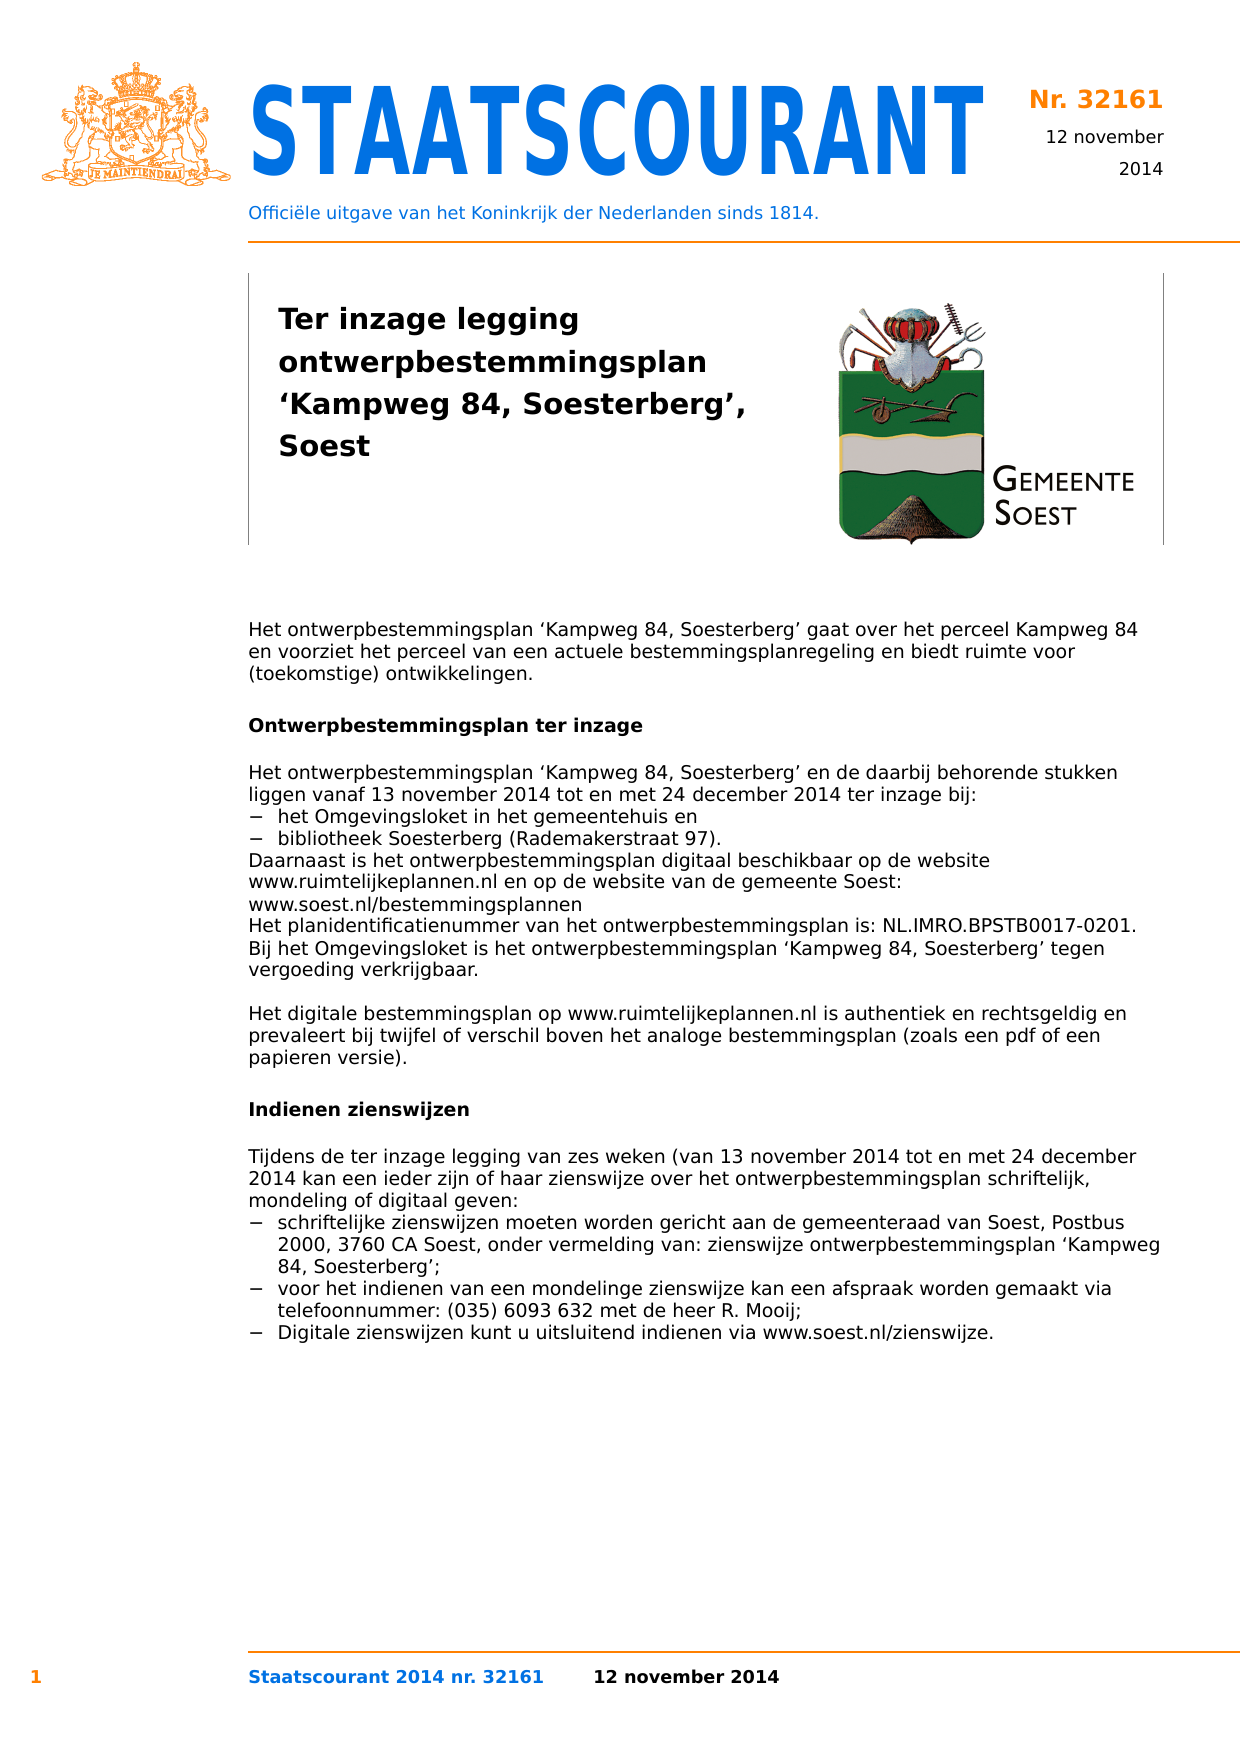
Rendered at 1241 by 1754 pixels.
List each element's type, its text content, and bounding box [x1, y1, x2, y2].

text Het digitale bestemmingsplan op www.ruimtelijkeplannen.nl is authentiek en rechtsgeldig en prevaleert bij twijfel of verschil boven het analoge bestemmingsplan (zoals een pdf of een papieren versie). [248, 1003, 1163, 1069]
text Het planidentificatienummer van het ontwerpbestemmingsplan is: NL.IMRO.BPSTB0017-0201. Bij het Omgevingsloket is het ontwerpbestemmingsplan ‘Kampweg 84, Soesterberg’ tegen vergoeding verkrijgbaar. [248, 915, 1163, 981]
picture [838, 302, 1134, 545]
text − voor het indienen van een mondelinge zienswijze kan een afspraak worden gemaakt via telefoonnummer: (035) 6093 632 met de heer R. Mooij; [248, 1278, 1163, 1322]
text − bibliotheek Soesterberg (Rademakerstraat 97). [248, 827, 1163, 849]
subtitle Indienen zienswijzen [248, 1099, 1163, 1121]
picture [41, 62, 231, 186]
text Het ontwerpbestemmingsplan ‘Kampweg 84, Soesterberg’ en de daarbij behorende stukken liggen vanaf 13 november 2014 tot en met 24 december 2014 ter inzage bij: [248, 762, 1163, 806]
text Daarnaast is het ontwerpbestemmingsplan digitaal beschikbaar op de website www.ruimtelijkeplannen.nl en op de website van de gemeente Soest: www.soest.nl/bestemmingsplannen [248, 849, 1163, 915]
table_cell Officiële uitgave van het Koninkrijk der Nederlanden sinds 1814. [248, 203, 1240, 241]
table_cell 12 november [998, 121, 1240, 153]
table_header Nr. 32161 [998, 62, 1240, 121]
subtitle Ter inzage legging ontwerpbestemmingsplan ‘Kampweg 84, Soesterberg’, Soest [249, 273, 1163, 545]
text Het ontwerpbestemmingsplan ‘Kampweg 84, Soesterberg’ gaat over het perceel Kampweg 84 en voorziet het perceel van een actuele bestemmingsplanregeling en biedt ruimte voor (toekomstige) ontwikkelingen. [248, 619, 1163, 684]
text Tijdens de ter inzage legging van zes weken (van 13 november 2014 tot en met 24 december 2014 kan een ieder zijn of haar zienswijze over het ontwerpbestemmingsplan schriftelijk, mondeling of digitaal geven: [248, 1146, 1163, 1212]
subtitle Ontwerpbestemmingsplan ter inzage [248, 714, 1163, 737]
table_cell 2014 [998, 153, 1240, 203]
table_header STAATSCOURANT [248, 62, 998, 203]
text − het Omgevingsloket in het gemeentehuis en [248, 806, 1163, 827]
text − schriftelijke zienswijzen moeten worden gericht aan de gemeenteraad van Soest, Postbus 2000, 3760 CA Soest, onder vermelding van: zienswijze ontwerpbestemmingsplan ‘Kampweg 84, Soesterberg’; [248, 1212, 1163, 1278]
table_header [25, 62, 248, 241]
text − Digitale zienswijzen kunt u uitsluitend indienen via www.soest.nl/zienswijze. [248, 1322, 1163, 1344]
